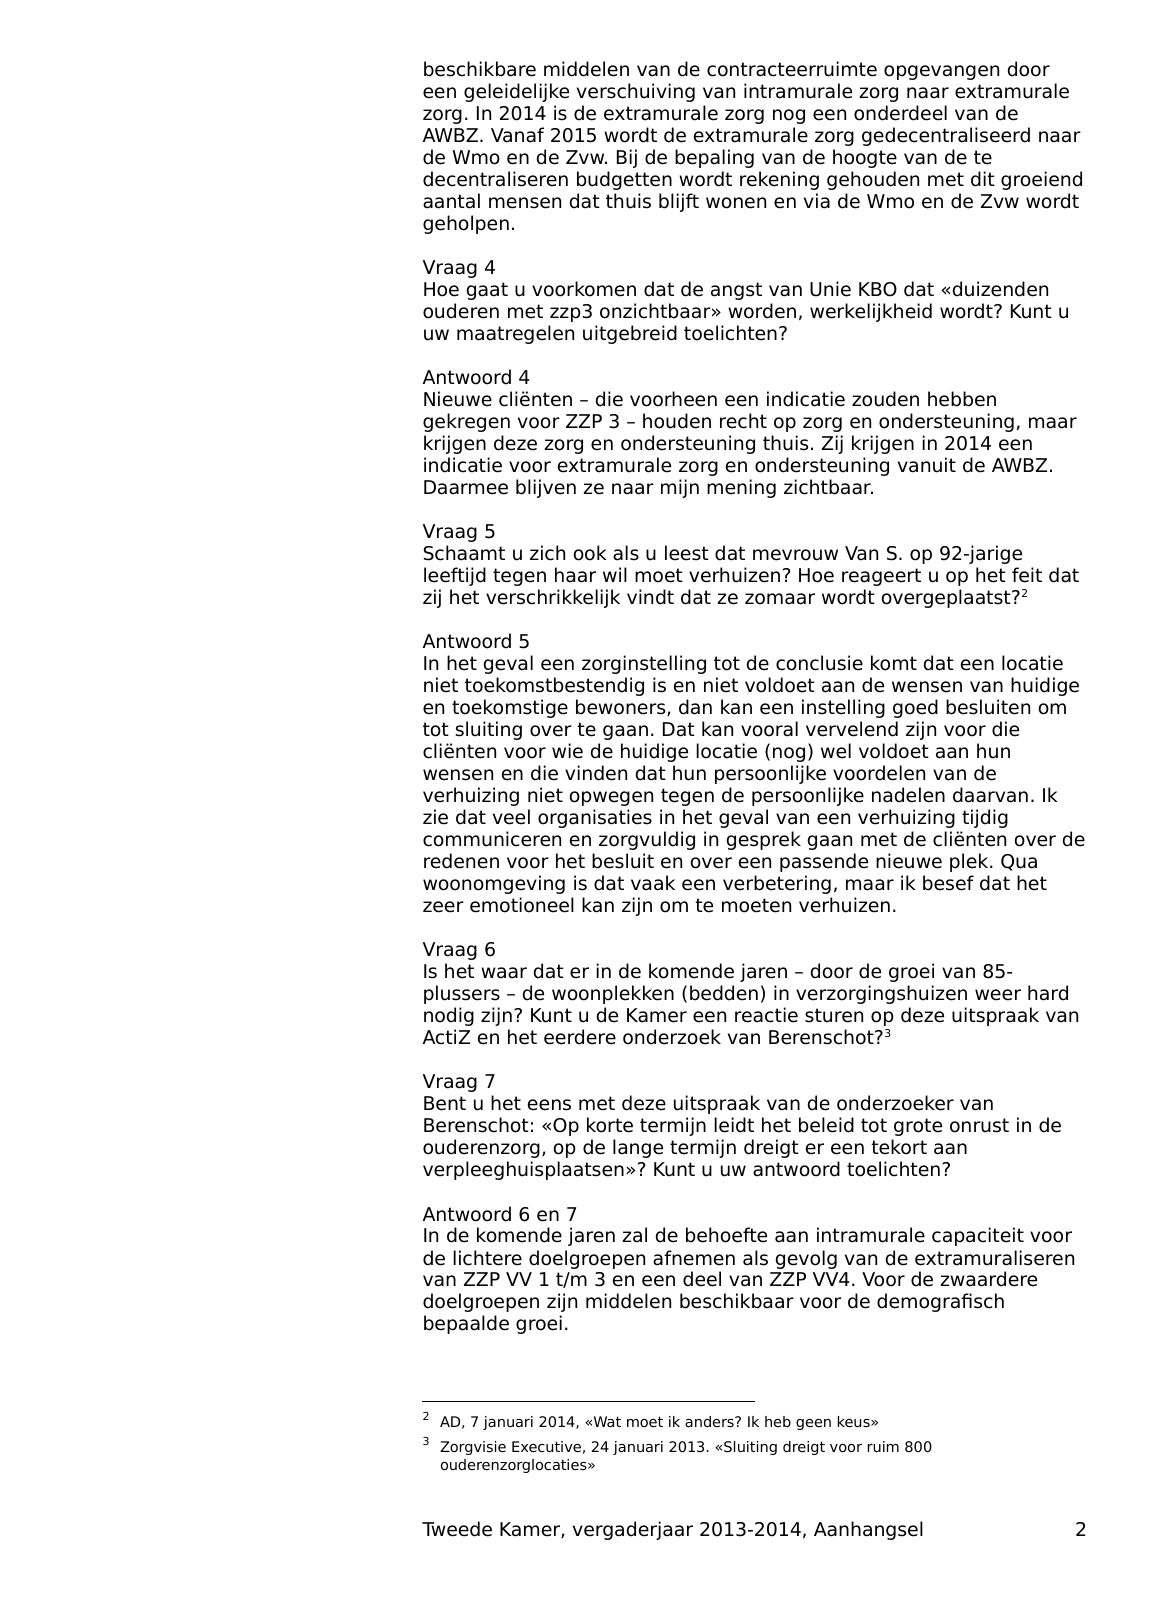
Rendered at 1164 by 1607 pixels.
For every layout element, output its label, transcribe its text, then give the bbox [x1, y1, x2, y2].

text AD, 7 januari 2014, «Wat moet ik anders? Ik heb geen keus» [422, 1410, 1087, 1432]
text Nieuwe cliënten – die voorheen een indicatie zouden hebben gekregen voor ZZP 3 – houden recht op zorg en ondersteuning, maar krijgen deze zorg en ondersteuning thuis. Zij krijgen in 2014 een indicatie voor extramurale zorg en ondersteuning vanuit de AWBZ. Daarmee blijven ze naar mijn mening zichtbaar. [422, 389, 1087, 499]
text Vraag 4 [422, 257, 1087, 279]
text Zorgvisie Executive, 24 januari 2013. «Sluiting dreigt voor ruim 800 ouderenzorglocaties» [422, 1435, 1087, 1474]
text In het geval een zorginstelling tot de conclusie komt dat een locatie niet toekomstbestendig is en niet voldoet aan de wensen van huidige en toekomstige bewoners, dan kan een instelling goed besluiten om tot sluiting over te gaan. Dat kan vooral vervelend zijn voor die cliënten voor wie de huidige locatie (nog) wel voldoet aan hun wensen en die vinden dat hun persoonlijke voordelen van de verhuizing niet opwegen tegen de persoonlijke nadelen daarvan. Ik zie dat veel organisaties in het geval van een verhuizing tijdig communiceren en zorgvuldig in gesprek gaan met de cliënten over de redenen voor het besluit en over een passende nieuwe plek. Qua woonomgeving is dat vaak een verbetering, maar ik besef dat het zeer emotioneel kan zijn om te moeten verhuizen. [422, 653, 1087, 917]
text Antwoord 5 [422, 631, 1087, 653]
text Antwoord 4 [422, 367, 1087, 389]
text Vraag 6 [422, 939, 1087, 961]
text Schaamt u zich ook als u leest dat mevrouw Van S. op 92-jarige leeftijd tegen haar wil moet verhuizen? Hoe reageert u op het feit dat zij het verschrikkelijk vindt dat ze zomaar wordt overgeplaatst? [422, 543, 1087, 609]
text beschikbare middelen van de contracteerruimte opgevangen door een geleidelijke verschuiving van intramurale zorg naar extramurale zorg. In 2014 is de extramurale zorg nog een onderdeel van de AWBZ. Vanaf 2015 wordt de extramurale zorg gedecentraliseerd naar de Wmo en de Zvw. Bij de bepaling van de hoogte van de te decentraliseren budgetten wordt rekening gehouden met dit groeiend aantal mensen dat thuis blijft wonen en via de Wmo en de Zvw wordt geholpen. [422, 59, 1087, 235]
text Antwoord 6 en 7 [422, 1203, 1087, 1225]
text Vraag 5 [422, 521, 1087, 543]
text Bent u het eens met deze uitspraak van de onderzoeker van Berenschot: «Op korte termijn leidt het beleid tot grote onrust in de ouderenzorg, op de lange termijn dreigt er een tekort aan verpleeghuisplaatsen»? Kunt u uw antwoord toelichten? [422, 1093, 1087, 1181]
text In de komende jaren zal de behoefte aan intramurale capaciteit voor de lichtere doelgroepen afnemen als gevolg van de extramuraliseren van ZZP VV 1 t/m 3 en een deel van ZZP VV4. Voor de zwaardere doelgroepen zijn middelen beschikbaar voor de demografisch bepaalde groei. [422, 1225, 1087, 1335]
text Vraag 7 [422, 1071, 1087, 1093]
text Hoe gaat u voorkomen dat de angst van Unie KBO dat «duizenden ouderen met zzp3 onzichtbaar» worden, werkelijkheid wordt? Kunt u uw maatregelen uitgebreid toelichten? [422, 279, 1087, 345]
text Is het waar dat er in de komende jaren – door de groei van 85-plussers – de woonplekken (bedden) in verzorgingshuizen weer hard nodig zijn? Kunt u de Kamer een reactie sturen op deze uitspraak van ActiZ en het eerdere onderzoek van Berenschot? [422, 961, 1087, 1049]
